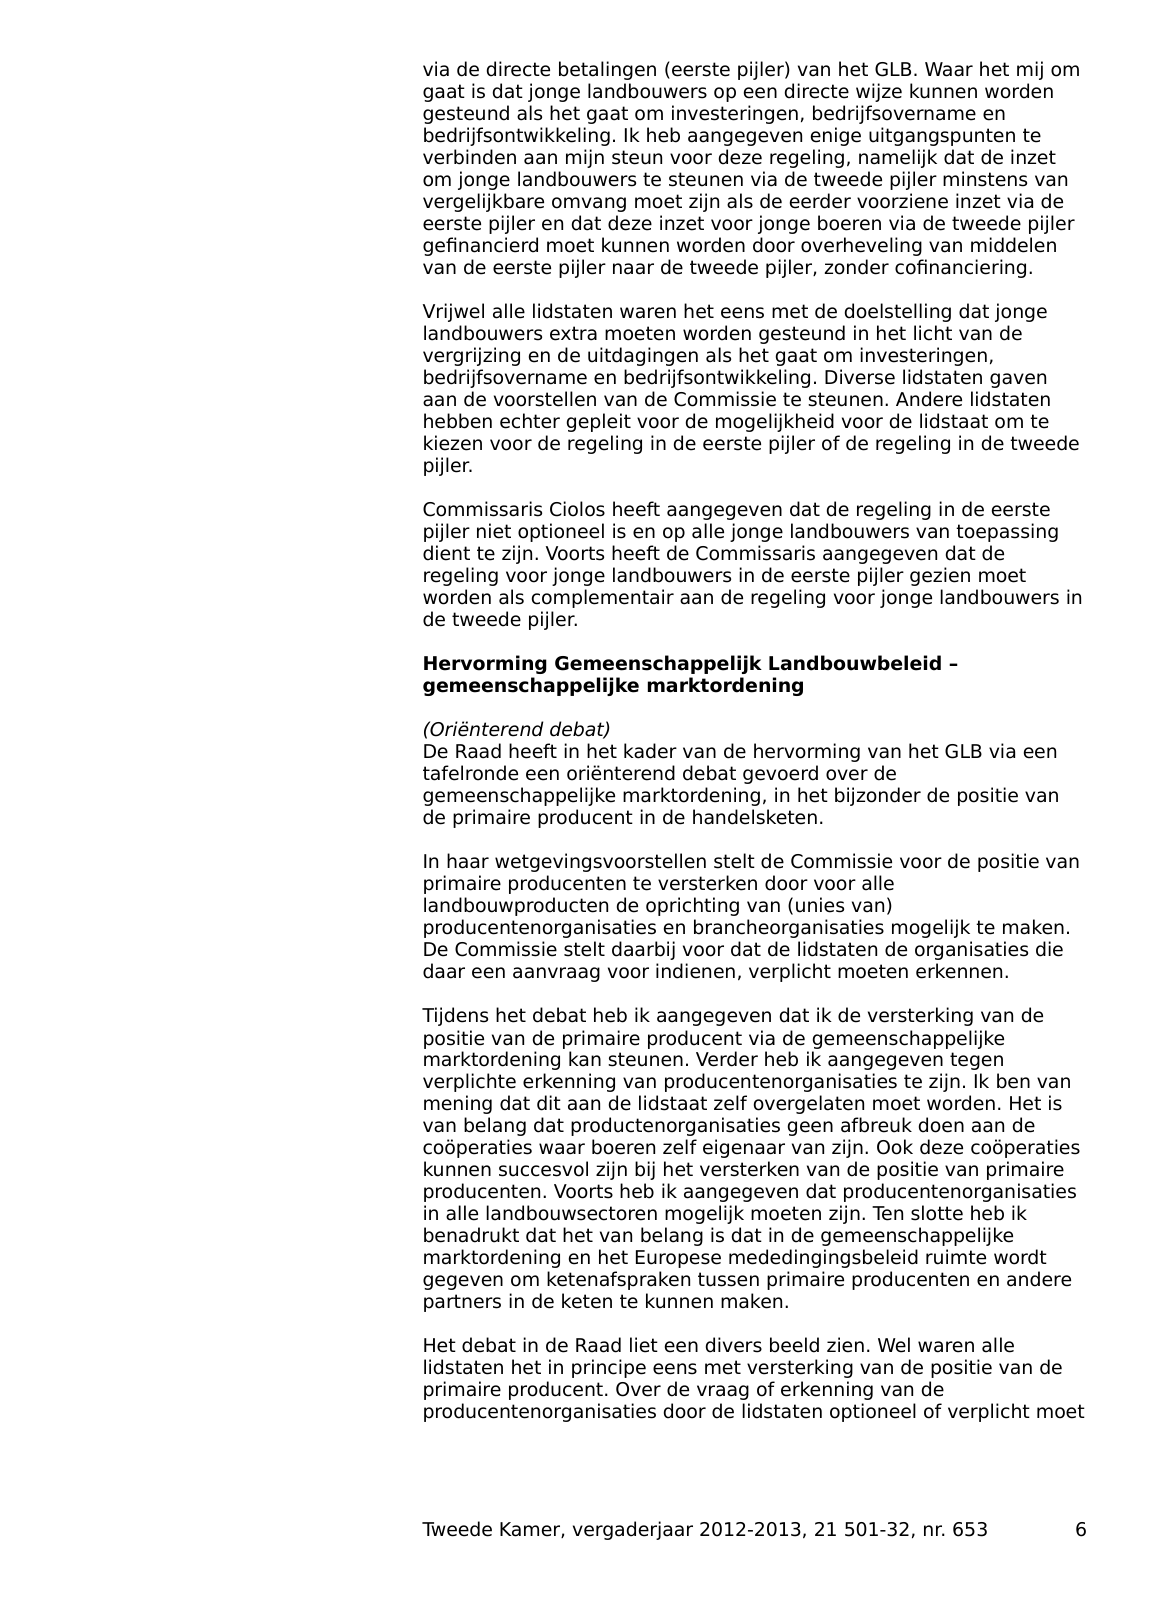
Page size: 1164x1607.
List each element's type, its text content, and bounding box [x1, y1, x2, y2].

text In haar wetgevingsvoorstellen stelt de Commissie voor de positie van primaire producenten te versterken door voor alle landbouwproducten de oprichting van (unies van) producentenorganisaties en brancheorganisaties mogelijk te maken. De Commissie stelt daarbij voor dat de lidstaten de organisaties die daar een aanvraag voor indienen, verplicht moeten erkennen. [422, 851, 1087, 983]
text De Raad heeft in het kader van de hervorming van het GLB via een tafelronde een oriënterend debat gevoerd over de gemeenschappelijke marktordening, in het bijzonder de positie van de primaire producent in de handelsketen. [422, 741, 1087, 829]
subtitle Hervorming Gemeenschappelijk Landbouwbeleid – gemeenschappelijke marktordening [422, 653, 1087, 697]
text Het debat in de Raad liet een divers beeld zien. Wel waren alle lidstaten het in principe eens met versterking van de positie van de primaire producent. Over de vraag of erkenning van de producentenorganisaties door de lidstaten optioneel of verplicht moet [422, 1335, 1087, 1423]
text Tijdens het debat heb ik aangegeven dat ik de versterking van de positie van de primaire producent via de gemeenschappelijke marktordening kan steunen. Verder heb ik aangegeven tegen verplichte erkenning van producentenorganisaties te zijn. Ik ben van mening dat dit aan de lidstaat zelf overgelaten moet worden. Het is van belang dat productenorganisaties geen afbreuk doen aan de coöperaties waar boeren zelf eigenaar van zijn. Ook deze coöperaties kunnen succesvol zijn bij het versterken van de positie van primaire producenten. Voorts heb ik aangegeven dat producentenorganisaties in alle landbouwsectoren mogelijk moeten zijn. Ten slotte heb ik benadrukt dat het van belang is dat in de gemeenschappelijke marktordening en het Europese mededingingsbeleid ruimte wordt gegeven om ketenafspraken tussen primaire producenten en andere partners in de keten te kunnen maken. [422, 1005, 1087, 1313]
text Vrijwel alle lidstaten waren het eens met de doelstelling dat jonge landbouwers extra moeten worden gesteund in het licht van de vergrijzing en de uitdagingen als het gaat om investeringen, bedrijfsovername en bedrijfsontwikkeling. Diverse lidstaten gaven aan de voorstellen van de Commissie te steunen. Andere lidstaten hebben echter gepleit voor de mogelijkheid voor de lidstaat om te kiezen voor de regeling in de eerste pijler of de regeling in de tweede pijler. [422, 301, 1087, 477]
text Commissaris Ciolos heeft aangegeven dat de regeling in de eerste pijler niet optioneel is en op alle jonge landbouwers van toepassing dient te zijn. Voorts heeft de Commissaris aangegeven dat de regeling voor jonge landbouwers in de eerste pijler gezien moet worden als complementair aan de regeling voor jonge landbouwers in de tweede pijler. [422, 499, 1087, 631]
text (Oriënterend debat) [422, 719, 1087, 741]
text via de directe betalingen (eerste pijler) van het GLB. Waar het mij om gaat is dat jonge landbouwers op een directe wijze kunnen worden gesteund als het gaat om investeringen, bedrijfsovername en bedrijfsontwikkeling. Ik heb aangegeven enige uitgangspunten te verbinden aan mijn steun voor deze regeling, namelijk dat de inzet om jonge landbouwers te steunen via de tweede pijler minstens van vergelijkbare omvang moet zijn als de eerder voorziene inzet via de eerste pijler en dat deze inzet voor jonge boeren via de tweede pijler gefinancierd moet kunnen worden door overheveling van middelen van de eerste pijler naar de tweede pijler, zonder cofinanciering. [422, 59, 1087, 279]
